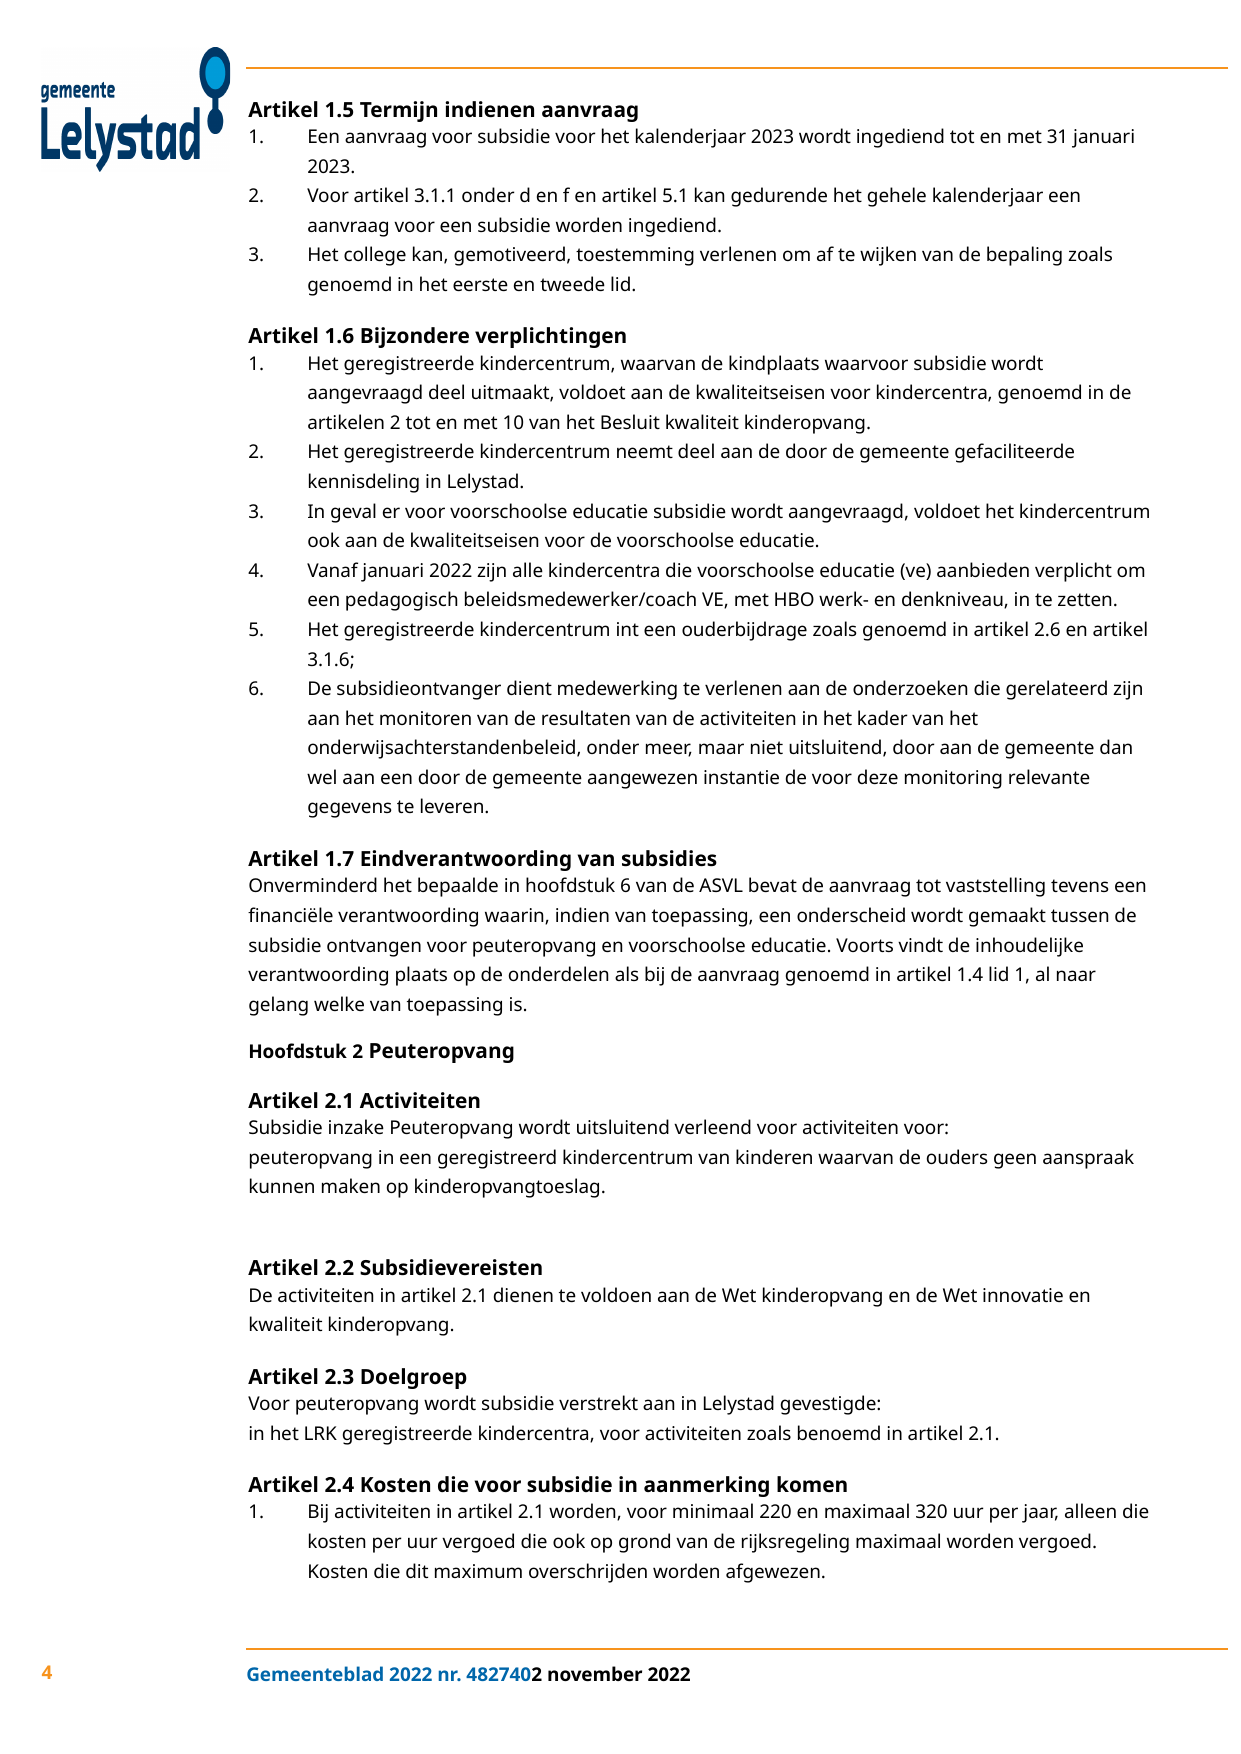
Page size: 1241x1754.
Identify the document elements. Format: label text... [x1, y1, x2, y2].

text Artikel 2.4 Kosten die voor subsidie in aanmerking komen [248, 1470, 1152, 1499]
picture [41, 47, 231, 172]
text peuteropvang in een geregistreerd kindercentrum van kinderen waarvan de ouders geen aanspraak kunnen maken op kinderopvangtoeslag. [248, 1144, 1152, 1199]
list Het geregistreerde kindercentrum neemt deel aan de door de gemeente gefaciliteerde kennisdeling in Lelystad. [248, 439, 1152, 494]
text in het LRK geregistreerde kindercentra, voor activiteiten zoals benoemd in artikel 2.1. [248, 1420, 1152, 1446]
text Artikel 2.2 Subsidievereisten [248, 1253, 1152, 1282]
text Onverminderd het bepaalde in hoofdstuk 6 van de ASVL bevat de aanvraag tot vaststelling tevens een financiële verantwoording waarin, indien van toepassing, een onderscheid wordt gemaakt tussen de subsidie ontvangen voor peuteropvang en voorschoolse educatie. Voorts vindt de inhoudelijke verantwoording plaats op de onderdelen als bij de aanvraag genoemd in artikel 1.4 lid 1, al naar gelang welke van toepassing is. [248, 873, 1152, 1017]
text Artikel 2.1 Activiteiten [248, 1086, 1152, 1114]
text Hoofdstuk 2 Peuteropvang [248, 1037, 1152, 1065]
list Bij activiteiten in artikel 2.1 worden, voor minimaal 220 en maximaal 320 uur per jaar, alleen die kosten per uur vergoed die ook op grond van de rijksregeling maximaal worden vergoed. Kosten die dit maximum overschrijden worden afgewezen. [248, 1499, 1152, 1584]
list Een aanvraag voor subsidie voor het kalenderjaar 2023 wordt ingediend tot en met 31 januari 2023. [248, 123, 1152, 178]
text Artikel 1.7 Eindverantwoording van subsidies [248, 844, 1152, 873]
list Voor artikel 3.1.1 onder d en f en artikel 5.1 kan gedurende het gehele kalenderjaar een aanvraag voor een subsidie worden ingediend. [248, 182, 1152, 238]
text Artikel 1.6 Bijzondere verplichtingen [248, 322, 1152, 350]
list In geval er voor voorschoolse educatie subsidie wordt aangevraagd, voldoet het kindercentrum ook aan de kwaliteitseisen voor de voorschoolse educatie. [248, 498, 1152, 553]
list De subsidieontvanger dient medewerking te verlenen aan de onderzoeken die gerelateerd zijn aan het monitoren van de resultaten van de activiteiten in het kader van het onderwijsachterstandenbeleid, onder meer, maar niet uitsluitend, door aan de gemeente dan wel aan een door de gemeente aangewezen instantie de voor deze monitoring relevante gegevens te leveren. [248, 675, 1152, 819]
text Artikel 1.5 Termijn indienen aanvraag [248, 95, 1152, 123]
list Het geregistreerde kindercentrum int een ouderbijdrage zoals genoemd in artikel 2.6 en artikel 3.1.6; [248, 616, 1152, 672]
text Subsidie inzake Peuteropvang wordt uitsluitend verleend voor activiteiten voor: [248, 1114, 1152, 1140]
list Vanaf januari 2022 zijn alle kindercentra die voorschoolse educatie (ve) aanbieden verplicht om een pedagogisch beleidsmedewerker/coach VE, met HBO werk- en denkniveau, in te zetten. [248, 557, 1152, 612]
text De activiteiten in artikel 2.1 dienen te voldoen aan de Wet kinderopvang en de Wet innovatie en kwaliteit kinderopvang. [248, 1282, 1152, 1337]
text Voor peuteropvang wordt subsidie verstrekt aan in Lelystad gevestigde: [248, 1390, 1152, 1416]
text Artikel 2.3 Doelgroep [248, 1362, 1152, 1390]
list Het college kan, gemotiveerd, toestemming verlenen om af te wijken van de bepaling zoals genoemd in het eerste en tweede lid. [248, 242, 1152, 297]
list Het geregistreerde kindercentrum, waarvan de kindplaats waarvoor subsidie wordt aangevraagd deel uitmaakt, voldoet aan de kwaliteitseisen voor kindercentra, genoemd in de artikelen 2 tot en met 10 van het Besluit kwaliteit kinderopvang. [248, 350, 1152, 435]
